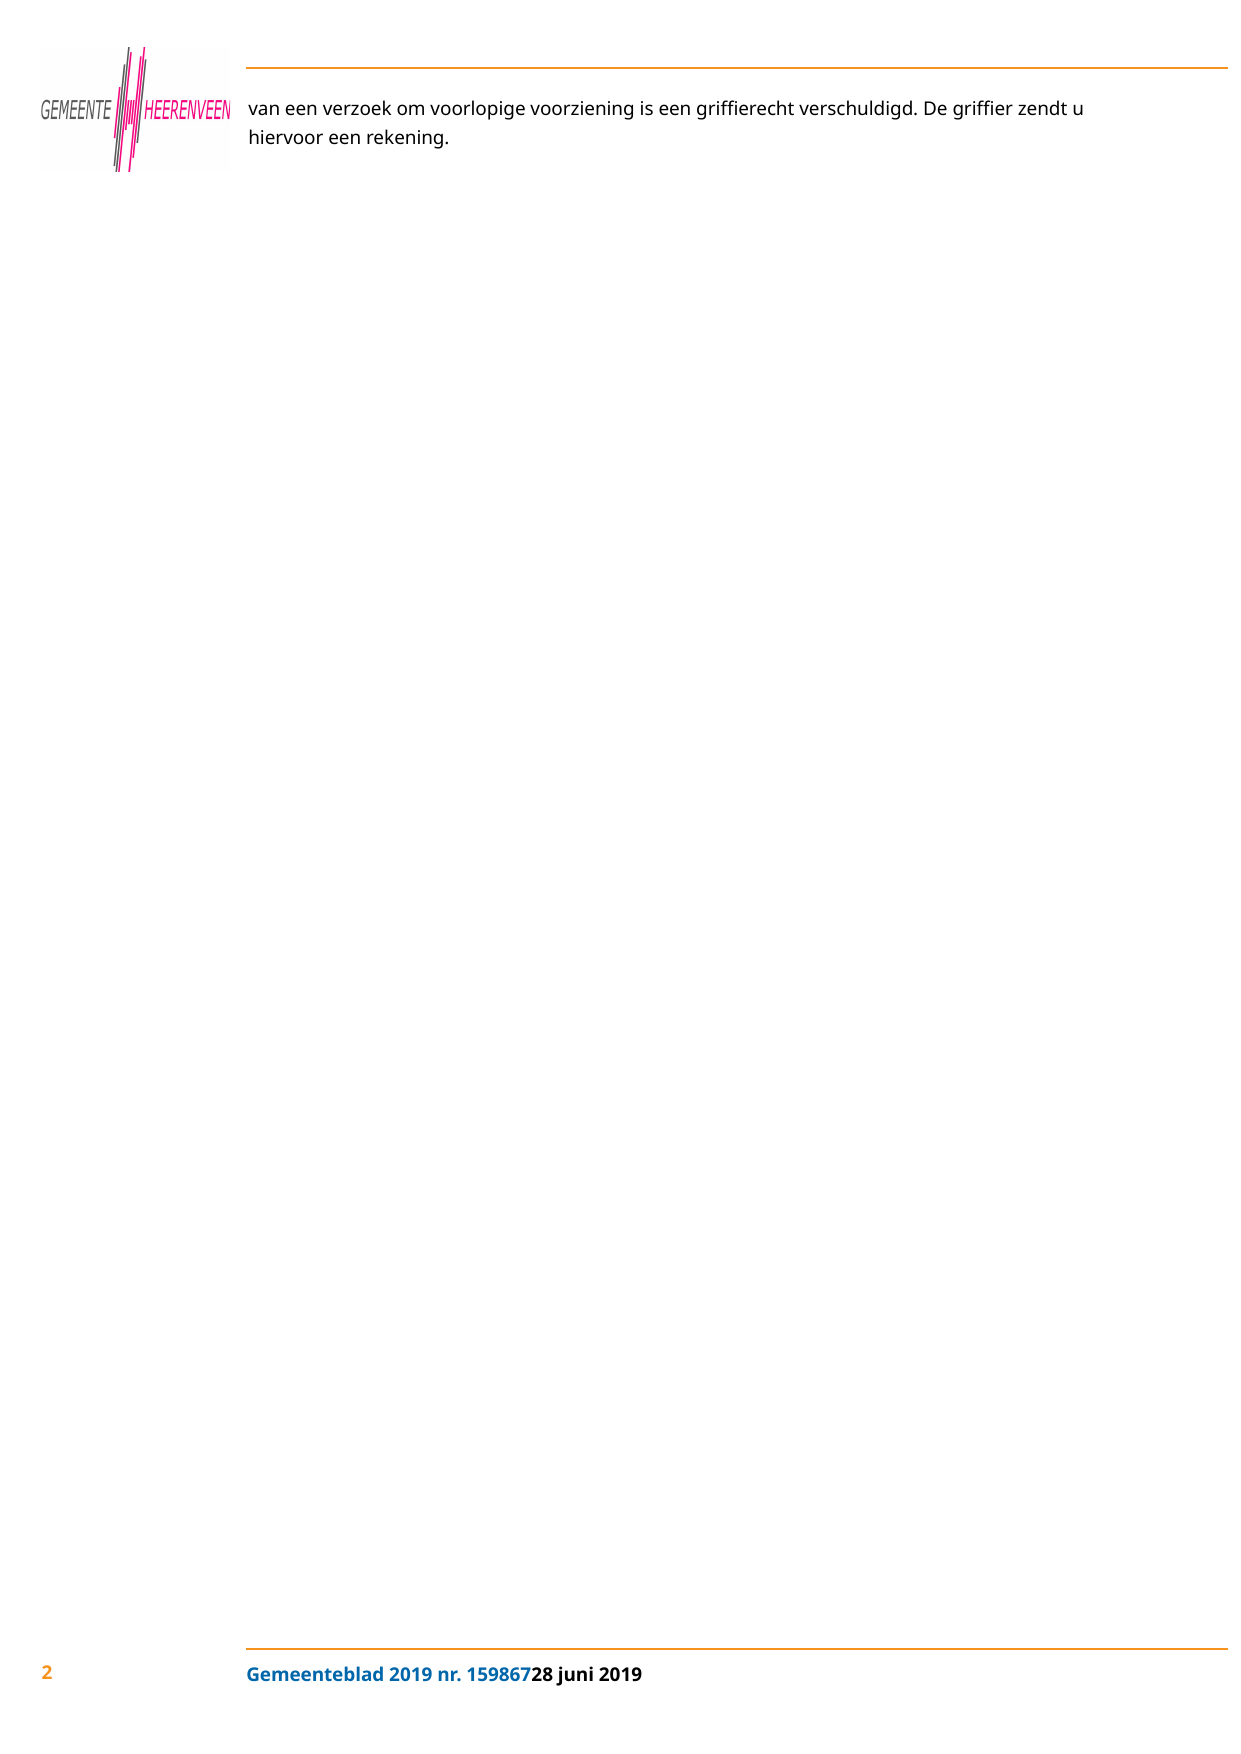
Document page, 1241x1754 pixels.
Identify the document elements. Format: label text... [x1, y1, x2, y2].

text van een verzoek om voorlopige voorziening is een griffierecht verschuldigd. De griffier zendt u hiervoor een rekening. [248, 95, 1152, 150]
picture [41, 47, 231, 172]
